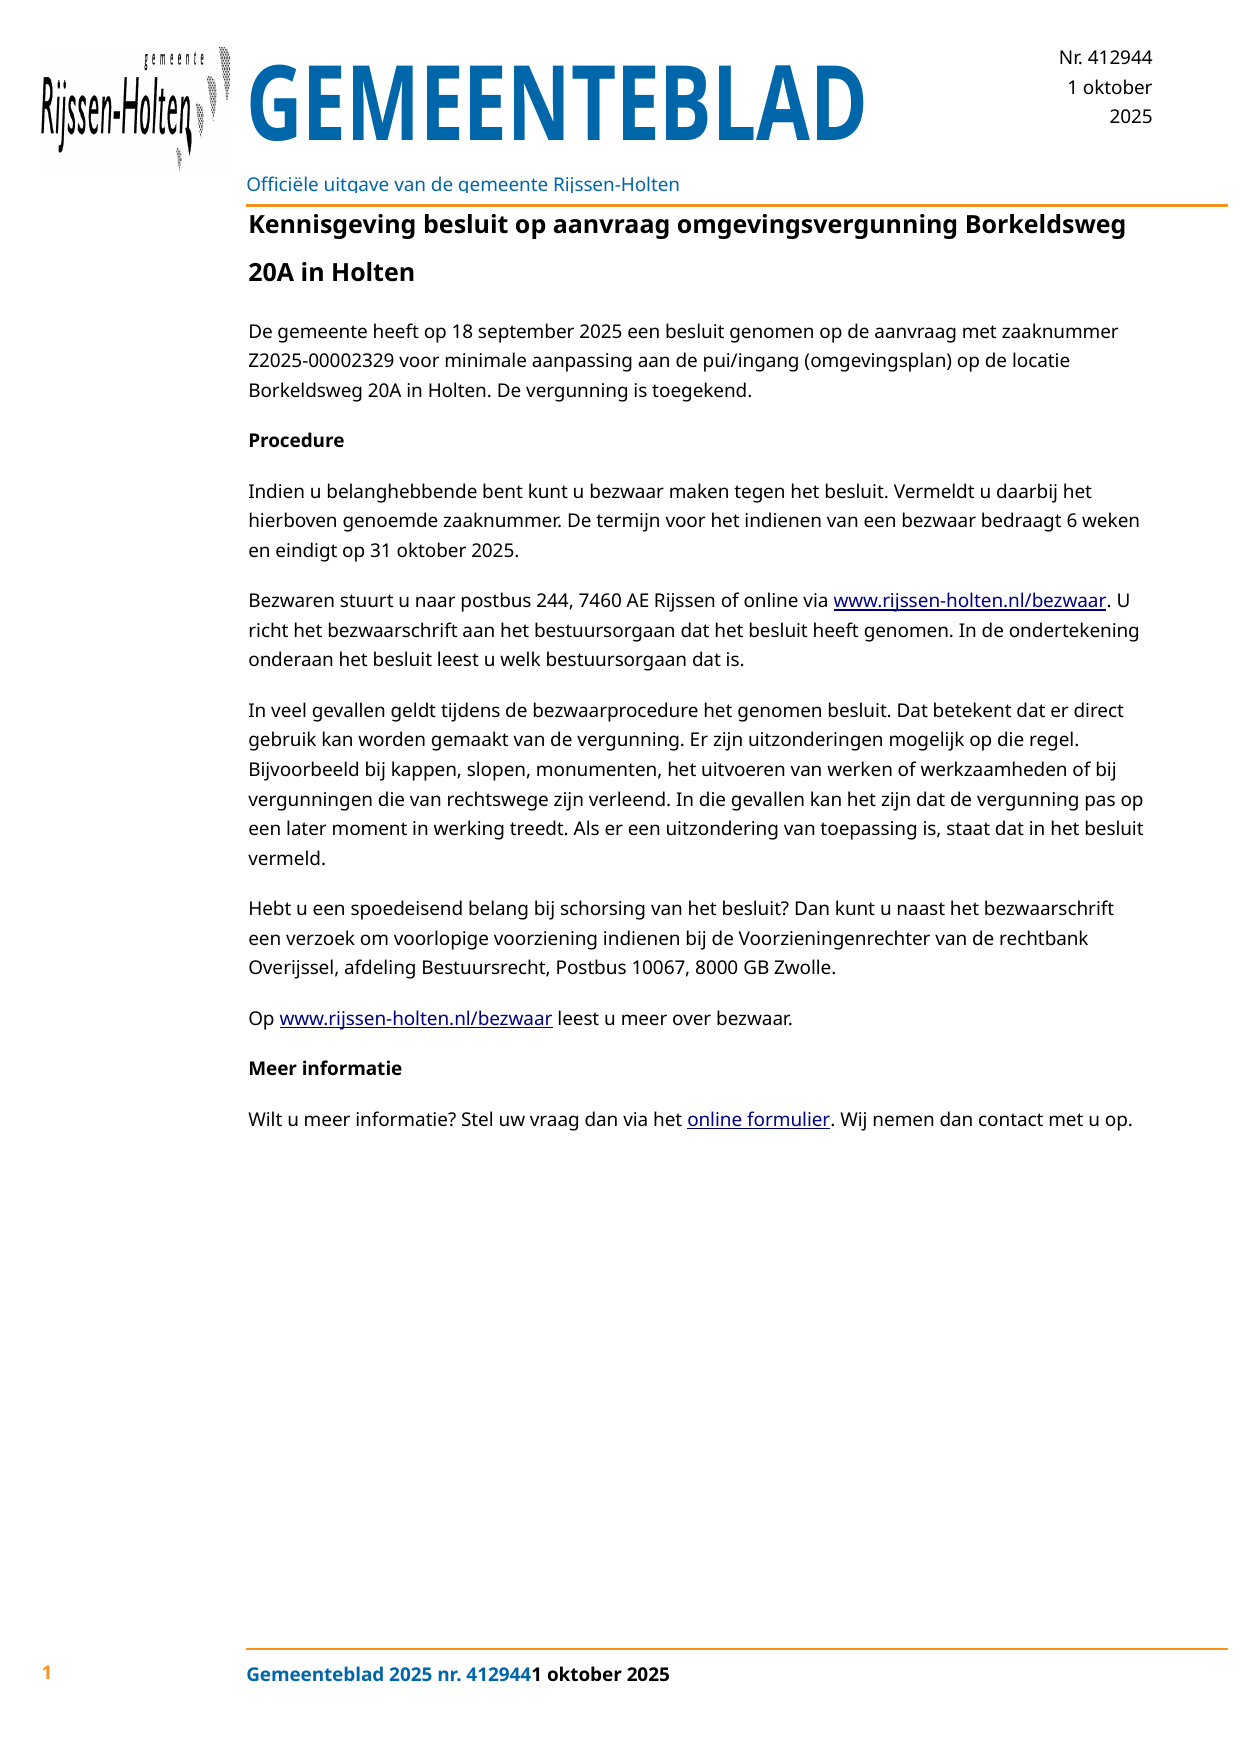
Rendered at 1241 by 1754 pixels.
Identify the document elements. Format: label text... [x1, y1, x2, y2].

text Wilt u meer informatie? Stel uw vraag dan via het online formulier. Wij nemen dan contact met u op. [248, 1106, 1152, 1132]
text Hebt u een spoedeisend belang bij schorsing van het besluit? Dan kunt u naast het bezwaarschrift een verzoek om voorlopige voorziening indienen bij de Voorzieningenrechter van de rechtbank Overijssel, afdeling Bestuursrecht, Postbus 10067, 8000 GB Zwolle. [248, 895, 1152, 980]
text Kennisgeving besluit op aanvraag omgevingsvergunning Borkeldsweg 20A in Holten [248, 207, 1152, 288]
text De gemeente heeft op 18 september 2025 een besluit genomen op de aanvraag met zaaknummer Z2025-00002329 voor minimale aanpassing aan de pui/ingang (omgevingsplan) op de locatie Borkeldsweg 20A in Holten. De vergunning is toegekend. [248, 318, 1152, 403]
text Meer informatie [248, 1055, 1152, 1081]
text Indien u belanghebbende bent kunt u bezwaar maken tegen het besluit. Vermeldt u daarbij het hierboven genoemde zaaknummer. De termijn voor het indienen van een bezwaar bedraagt 6 weken en eindigt op 31 oktober 2025. [248, 478, 1152, 563]
text Procedure [248, 427, 1152, 453]
text In veel gevallen geldt tijdens de bezwaarprocedure het genomen besluit. Dat betekent dat er direct gebruik kan worden gemaakt van de vergunning. Er zijn uitzonderingen mogelijk op die regel. Bijvoorbeeld bij kappen, slopen, monumenten, het uitvoeren van werken of werkzaamheden of bij vergunningen die van rechtswege zijn verleend. In die gevallen kan het zijn dat de vergunning pas op een later moment in werking treedt. Als er een uitzondering van toepassing is, staat dat in het besluit vermeld. [248, 697, 1152, 871]
text Bezwaren stuurt u naar postbus 244, 7460 AE Rijssen of online via www.rijssen-holten.nl/bezwaar. U richt het bezwaarschrift aan het bestuursorgaan dat het besluit heeft genomen. In de ondertekening onderaan het besluit leest u welk bestuursorgaan dat is. [248, 587, 1152, 672]
text Op www.rijssen-holten.nl/bezwaar leest u meer over bezwaar. [248, 1005, 1152, 1031]
picture [41, 47, 231, 172]
